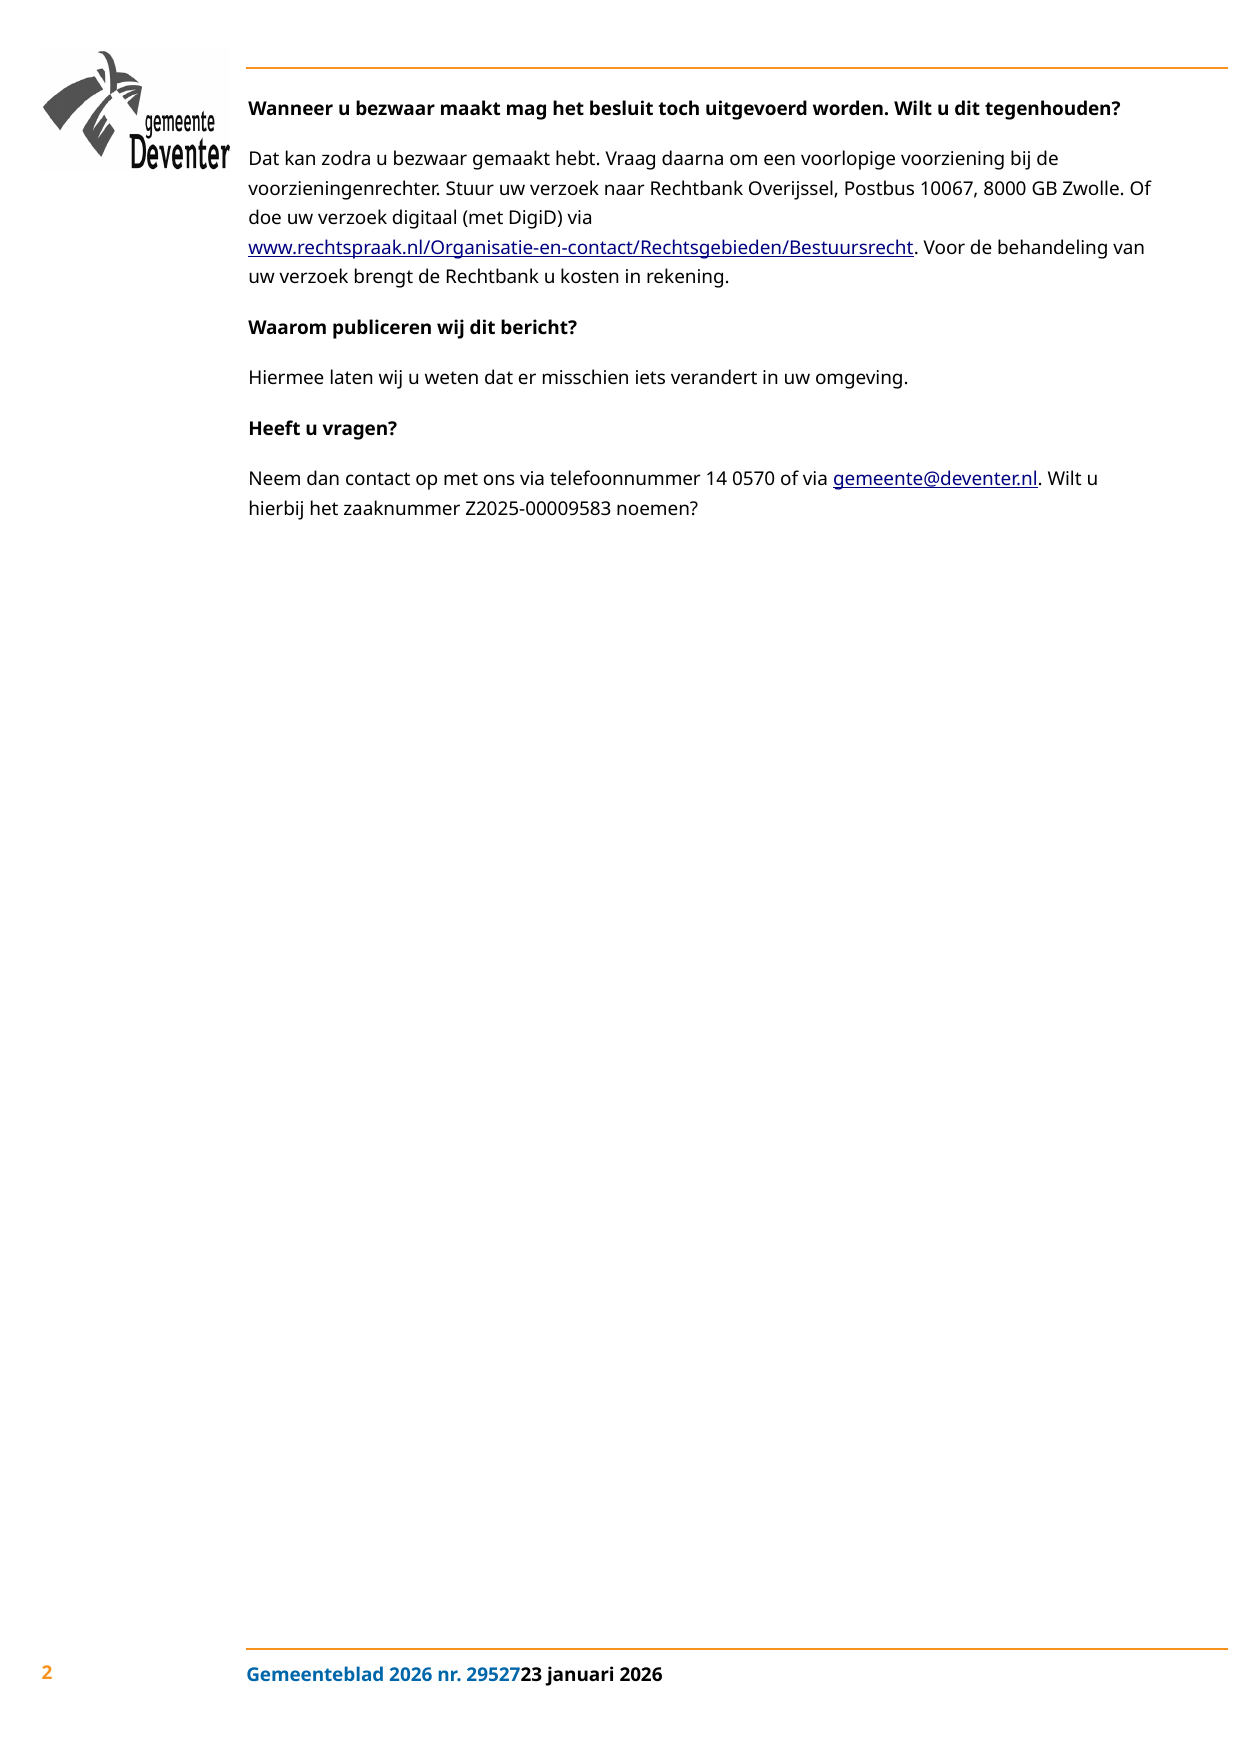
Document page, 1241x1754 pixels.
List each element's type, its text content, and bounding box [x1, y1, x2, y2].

text Hiermee laten wij u weten dat er misschien iets verandert in uw omgeving. [248, 364, 1152, 390]
text Waarom publiceren wij dit bericht? [248, 314, 1152, 340]
text Wanneer u bezwaar maakt mag het besluit toch uitgevoerd worden. Wilt u dit tegenhouden? [248, 95, 1152, 121]
picture [41, 47, 231, 172]
text Neem dan contact op met ons via telefoonnummer 14 0570 of via gemeente@deventer.nl. Wilt u hierbij het zaaknummer Z2025-00009583 noemen? [248, 465, 1152, 521]
text Heeft u vragen? [248, 415, 1152, 441]
text Dat kan zodra u bezwaar gemaakt hebt. Vraag daarna om een voorlopige voorziening bij de voorzieningenrechter. Stuur uw verzoek naar Rechtbank Overijssel, Postbus 10067, 8000 GB Zwolle. Of doe uw verzoek digitaal (met DigiD) via www.rechtspraak.nl/Organisatie-en-contact/Rechtsgebieden/Bestuursrecht. Voor de behandeling van uw verzoek brengt de Rechtbank u kosten in rekening. [248, 145, 1152, 289]
